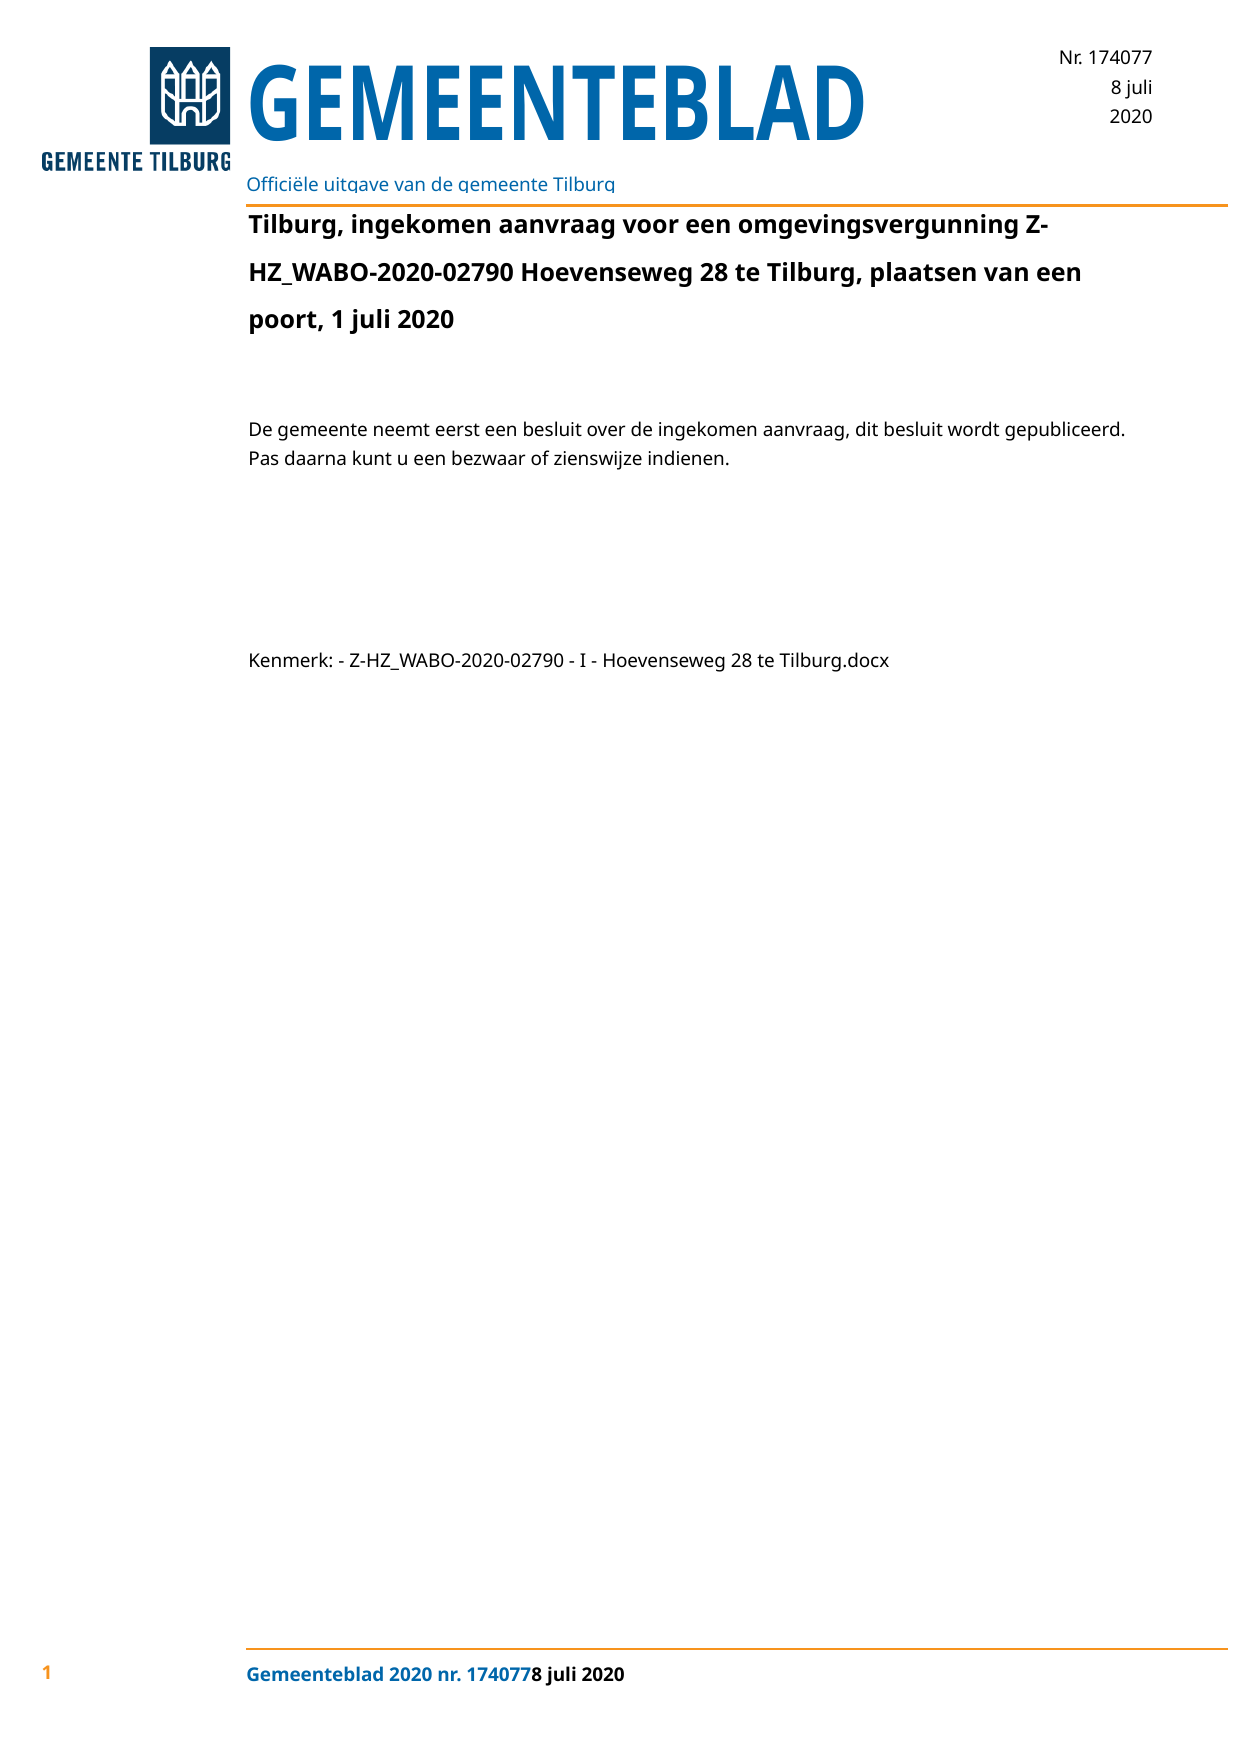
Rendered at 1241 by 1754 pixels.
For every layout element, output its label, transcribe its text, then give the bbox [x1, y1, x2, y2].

text De gemeente neemt eerst een besluit over de ingekomen aanvraag, dit besluit wordt gepubliceerd. Pas daarna kunt u een bezwaar of zienswijze indienen. [248, 416, 1152, 471]
picture [41, 47, 231, 172]
text Tilburg, ingekomen aanvraag voor een omgevingsvergunning Z-HZ_WABO-2020-02790 Hoevenseweg 28 te Tilburg, plaatsen van een poort, 1 juli 2020 [248, 207, 1152, 336]
text Kenmerk: - Z-HZ_WABO-2020-02790 - I - Hoevenseweg 28 te Tilburg.docx [248, 647, 1152, 673]
